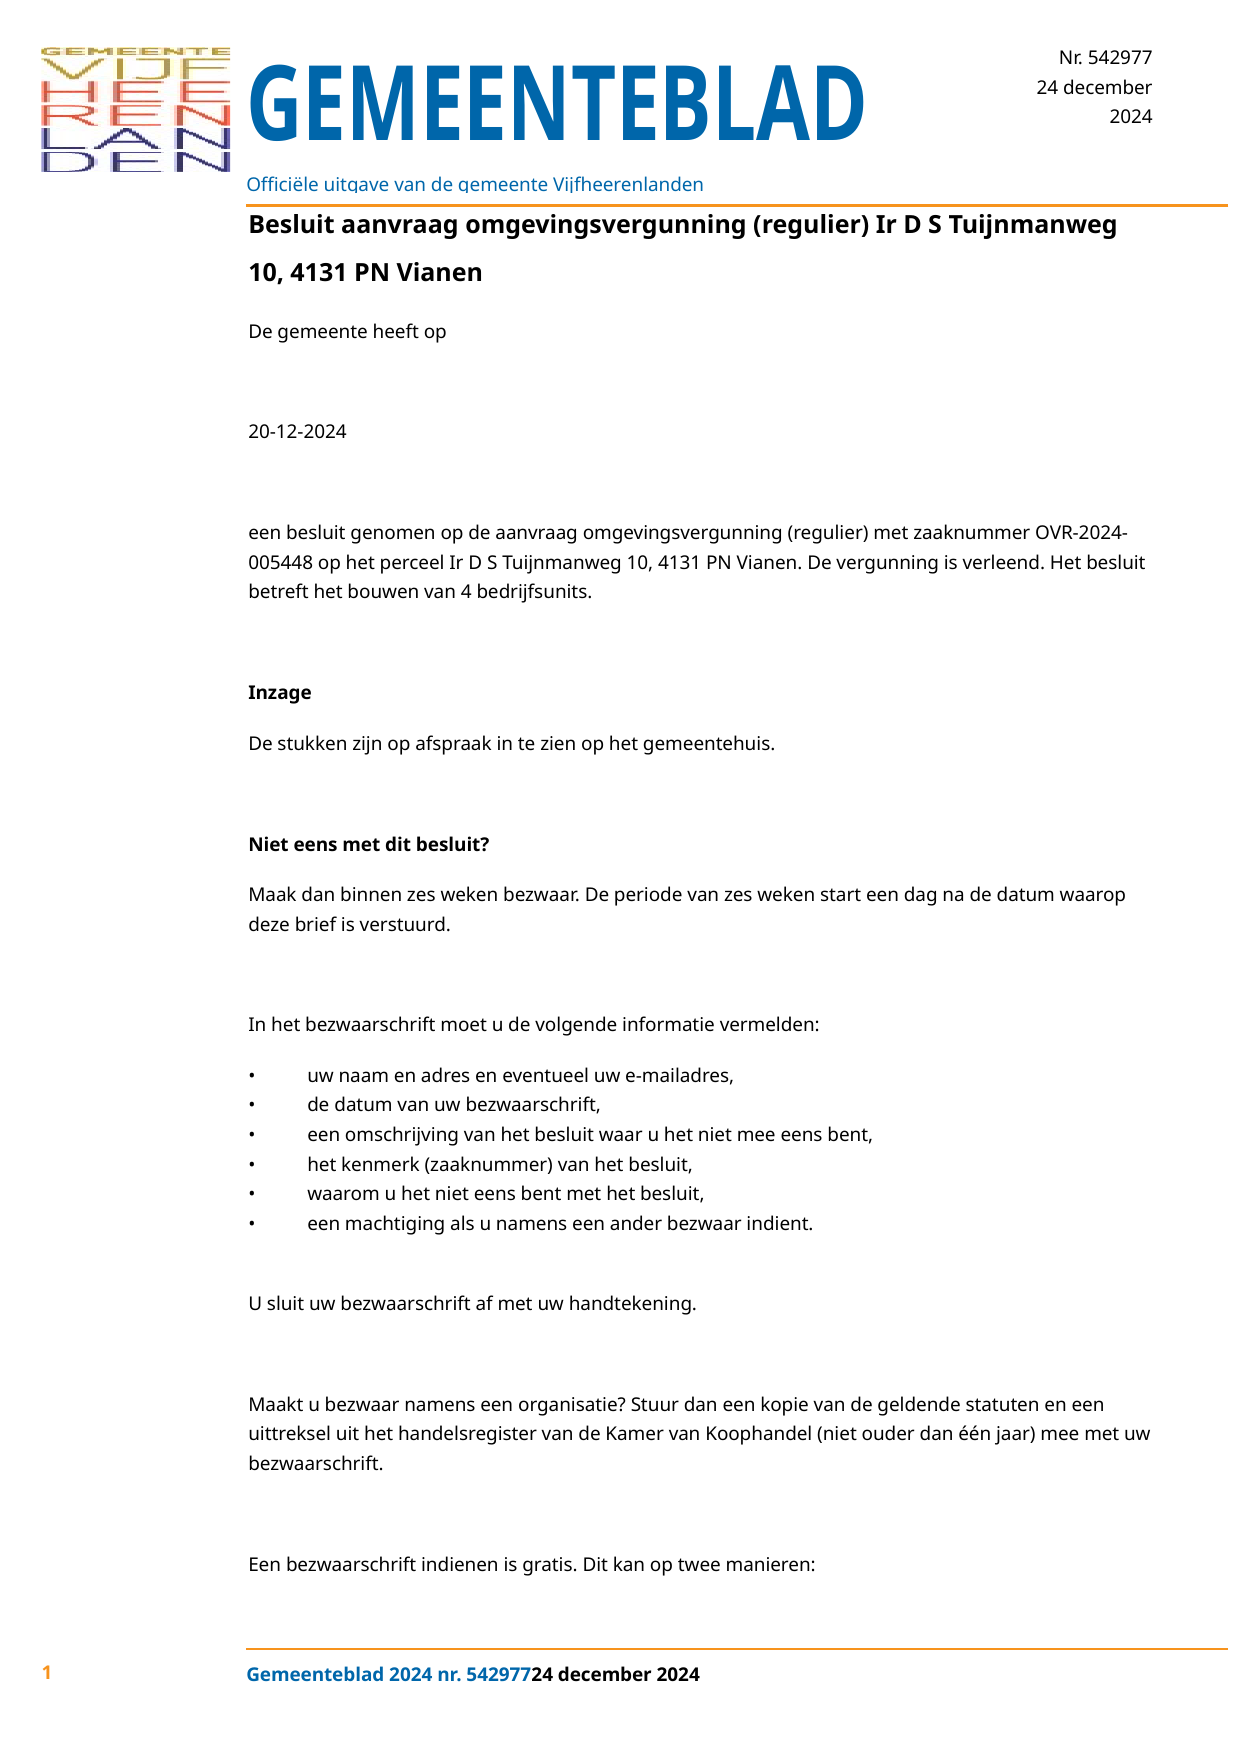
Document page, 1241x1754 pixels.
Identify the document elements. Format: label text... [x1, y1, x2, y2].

text Inzage [248, 679, 1152, 705]
text een besluit genomen op de aanvraag omgevingsvergunning (regulier) met zaaknummer OVR-2024-005448 op het perceel Ir D S Tuijnmanweg 10, 4131 PN Vianen. De vergunning is verleend. Het besluit betreft het bouwen van 4 bedrijfsunits. [248, 519, 1152, 604]
text 20-12-2024 [248, 419, 1152, 444]
list de datum van uw bezwaarschrift, [248, 1092, 1152, 1117]
text Maak dan binnen zes weken bezwaar. De periode van zes weken start een dag na de datum waarop deze brief is verstuurd. [248, 881, 1152, 937]
text Niet eens met dit besluit? [248, 831, 1152, 857]
picture [41, 47, 231, 172]
text De gemeente heeft op [248, 318, 1152, 344]
text Besluit aanvraag omgevingsvergunning (regulier) Ir D S Tuijnmanweg 10, 4131 PN Vianen [248, 207, 1152, 288]
list een omschrijving van het besluit waar u het niet mee eens bent, [248, 1121, 1152, 1147]
text De stukken zijn op afspraak in te zien op het gemeentehuis. [248, 730, 1152, 756]
list het kenmerk (zaaknummer) van het besluit, [248, 1151, 1152, 1177]
list waarom u het niet eens bent met het besluit, [248, 1180, 1152, 1206]
list uw naam en adres en eventueel uw e-mailadres, [248, 1062, 1152, 1088]
text U sluit uw bezwaarschrift af met uw handtekening. [248, 1290, 1152, 1316]
text Maakt u bezwaar namens een organisatie? Stuur dan een kopie van de geldende statuten en een uittreksel uit het handelsregister van de Kamer van Koophandel (niet ouder dan één jaar) mee met uw bezwaarschrift. [248, 1391, 1152, 1476]
text In het bezwaarschrift moet u de volgende informatie vermelden: [248, 1012, 1152, 1037]
text Een bezwaarschrift indienen is gratis. Dit kan op twee manieren: [248, 1551, 1152, 1577]
list een machtiging als u namens een ander bezwaar indient. [248, 1210, 1152, 1236]
